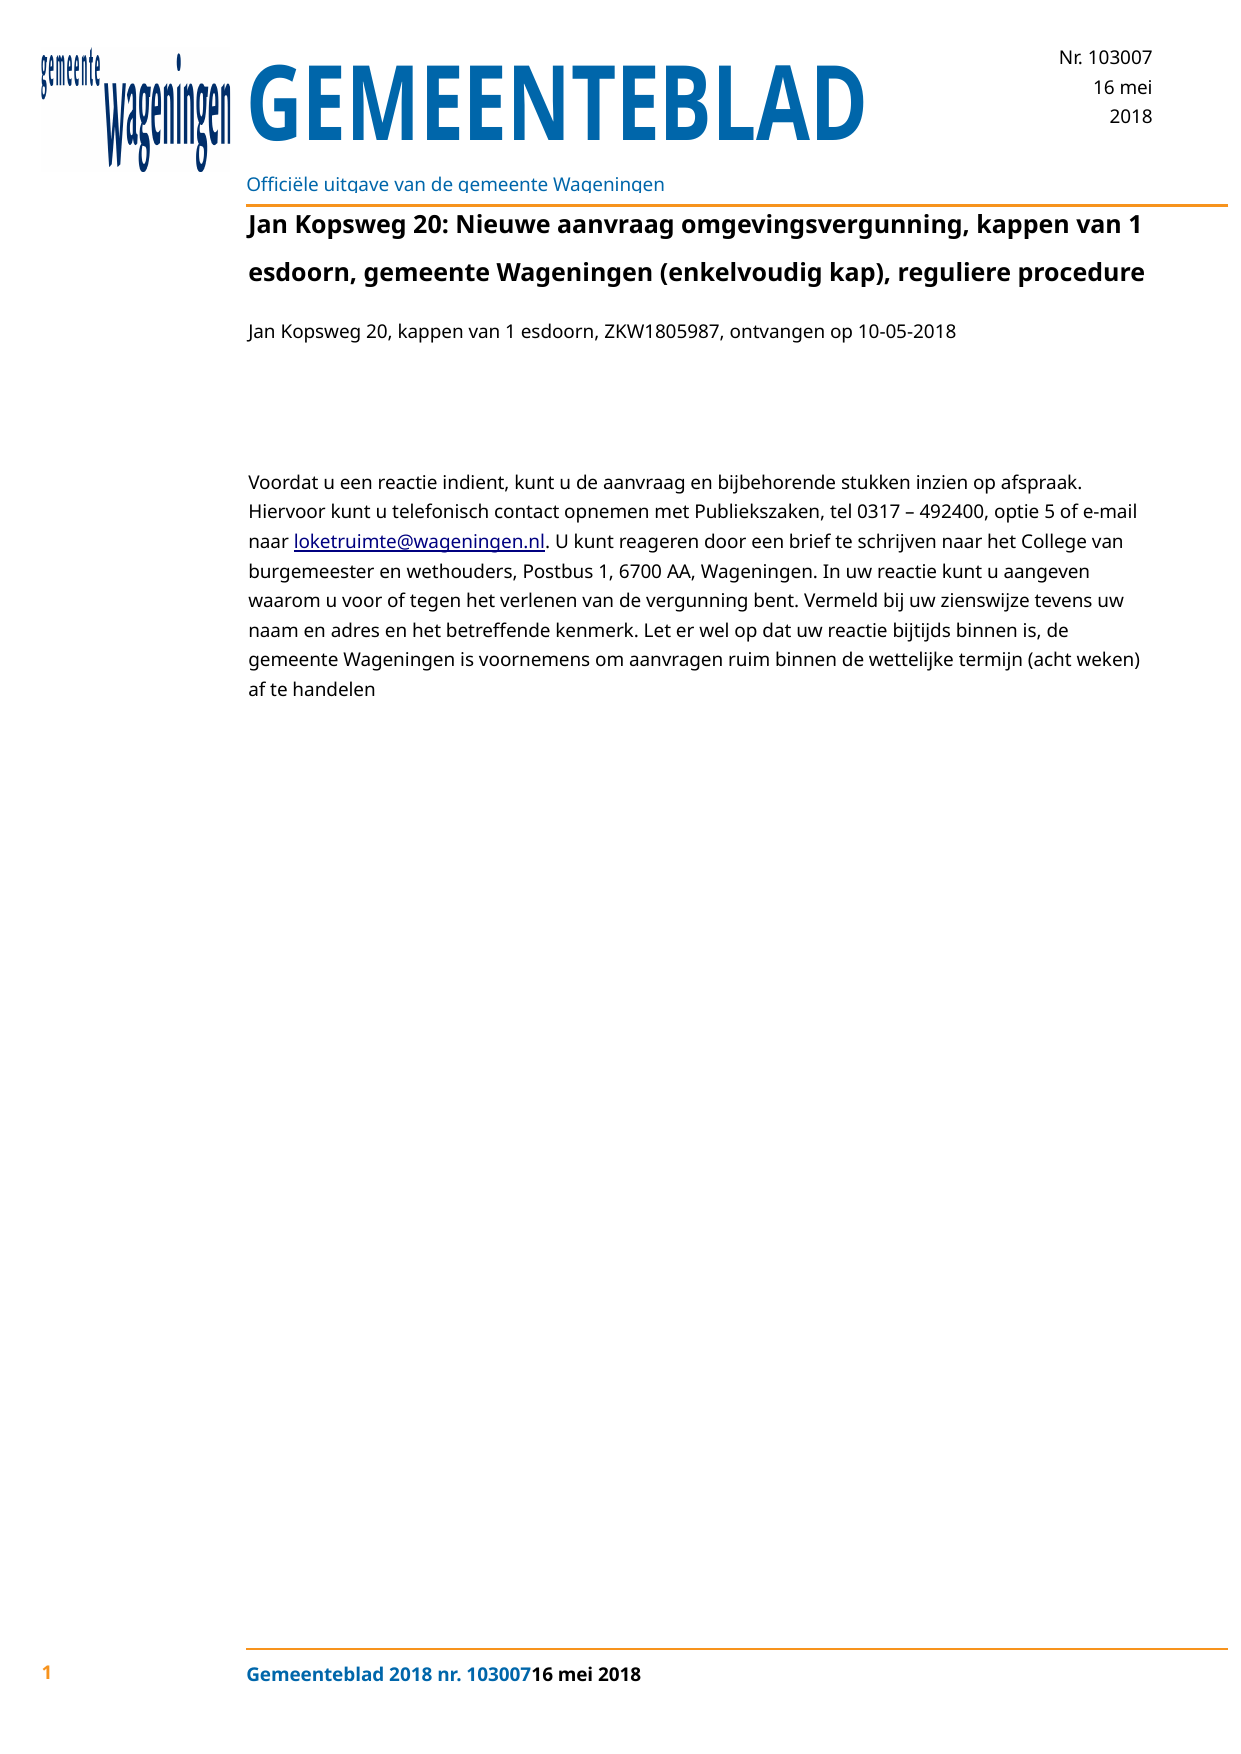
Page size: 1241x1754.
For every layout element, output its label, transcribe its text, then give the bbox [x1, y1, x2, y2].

text Voordat u een reactie indient, kunt u de aanvraag en bijbehorende stukken inzien op afspraak. Hiervoor kunt u telefonisch contact opnemen met Publiekszaken, tel 0317 – 492400, optie 5 of e-mail naar loketruimte@wageningen.nl. U kunt reageren door een brief te schrijven naar het College van burgemeester en wethouders, Postbus 1, 6700 AA, Wageningen. In uw reactie kunt u aangeven waarom u voor of tegen het verlenen van de vergunning bent. Vermeld bij uw zienswijze tevens uw naam en adres en het betreffende kenmerk. Let er wel op dat uw reactie bijtijds binnen is, de gemeente Wageningen is voornemens om aanvragen ruim binnen de wettelijke termijn (acht weken) af te handelen [248, 469, 1152, 702]
picture [41, 47, 231, 172]
text Jan Kopsweg 20: Nieuwe aanvraag omgevingsvergunning, kappen van 1 esdoorn, gemeente Wageningen (enkelvoudig kap), reguliere procedure [248, 207, 1152, 288]
text Jan Kopsweg 20, kappen van 1 esdoorn, ZKW1805987, ontvangen op 10-05-2018 [248, 318, 1152, 344]
